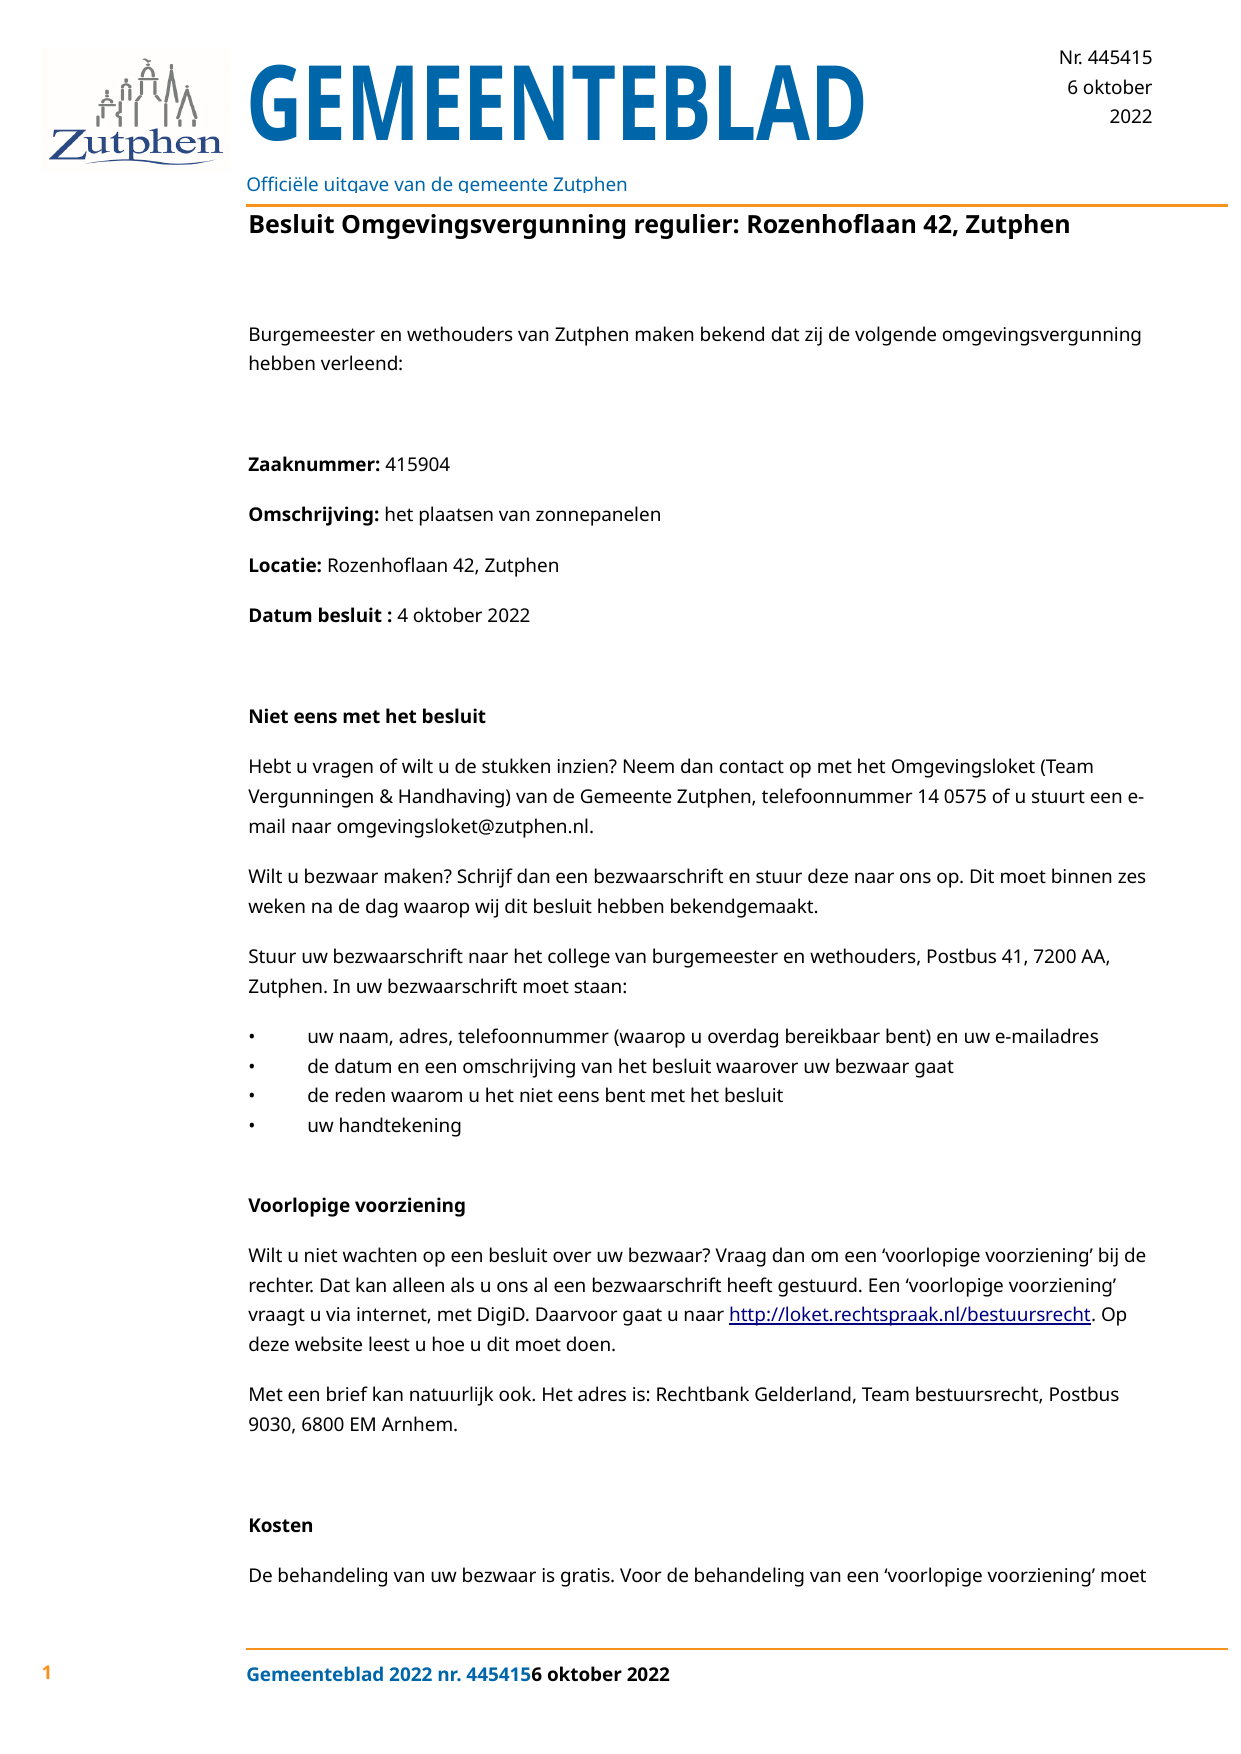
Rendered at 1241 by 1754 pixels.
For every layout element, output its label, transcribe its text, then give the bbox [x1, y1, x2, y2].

list de datum en een omschrijving van het besluit waarover uw bezwaar gaat [248, 1053, 1152, 1078]
text De behandeling van uw bezwaar is gratis. Voor de behandeling van een ‘voorlopige voorziening’ moet [248, 1562, 1152, 1588]
text Hebt u vragen of wilt u de stukken inzien? Neem dan contact op met het Omgevingsloket (Team Vergunningen & Handhaving) van de Gemeente Zutphen, telefoonnummer 14 0575 of u stuurt een e-mail naar omgevingsloket@zutphen.nl. [248, 754, 1152, 838]
text Wilt u niet wachten op een besluit over uw bezwaar? Vraag dan om een ‘voorlopige voorziening’ bij de rechter. Dat kan alleen als u ons al een bezwaarschrift heeft gestuurd. Een ‘voorlopige voorziening’ vraagt u via internet, met DigiD. Daarvoor gaat u naar http://loket.rechtspraak.nl/bestuursrecht. Op deze website leest u hoe u dit moet doen. [248, 1242, 1152, 1357]
text Met een brief kan natuurlijk ook. Het adres is: Rechtbank Gelderland, Team bestuursrecht, Postbus 9030, 6800 EM Arnhem. [248, 1382, 1152, 1437]
text Wilt u bezwaar maken? Schrijf dan een bezwaarschrift en stuur deze naar ons op. Dit moet binnen zes weken na de dag waarop wij dit besluit hebben bekendgemaakt. [248, 863, 1152, 918]
text Zaaknummer: 415904 [248, 451, 1152, 477]
picture [41, 47, 231, 172]
text Datum besluit : 4 oktober 2022 [248, 602, 1152, 628]
text Voorlopige voorziening [248, 1192, 1152, 1218]
text Niet eens met het besluit [248, 703, 1152, 729]
text Kosten [248, 1512, 1152, 1538]
text Locatie: Rozenhoflaan 42, Zutphen [248, 552, 1152, 578]
text Besluit Omgevingsvergunning regulier: Rozenhoflaan 42, Zutphen [248, 207, 1152, 241]
text Stuur uw bezwaarschrift naar het college van burgemeester en wethouders, Postbus 41, 7200 AA, Zutphen. In uw bezwaarschrift moet staan: [248, 943, 1152, 998]
list uw handtekening [248, 1112, 1152, 1138]
list uw naam, adres, telefoonnummer (waarop u overdag bereikbaar bent) en uw e-mailadres [248, 1023, 1152, 1049]
list de reden waarom u het niet eens bent met het besluit [248, 1082, 1152, 1108]
text Burgemeester en wethouders van Zutphen maken bekend dat zij de volgende omgevingsvergunning hebben verleend: [248, 321, 1152, 376]
text Omschrijving: het plaatsen van zonnepanelen [248, 502, 1152, 527]
